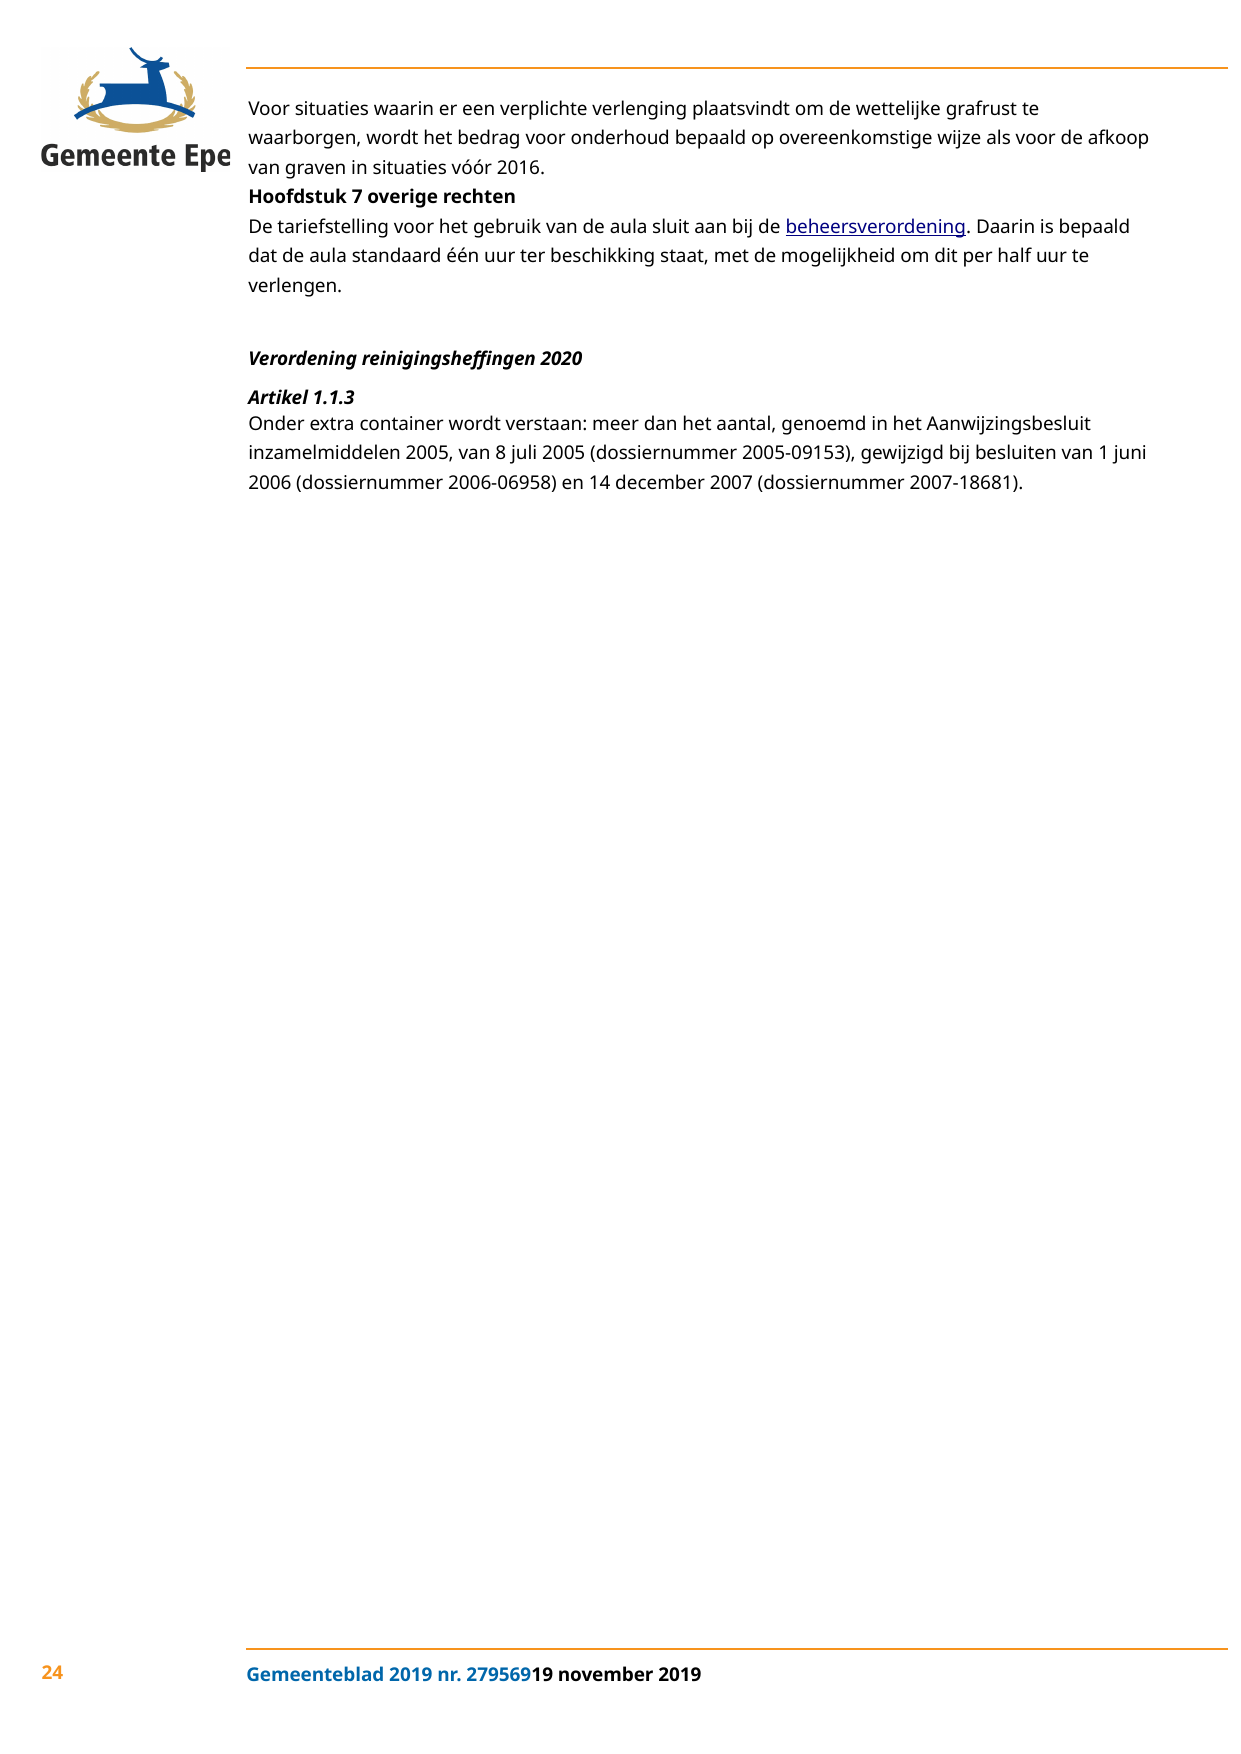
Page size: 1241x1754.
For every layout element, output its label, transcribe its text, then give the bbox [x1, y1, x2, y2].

text Hoofdstuk 7 overige rechten [248, 183, 1152, 209]
text Verordening reinigingsheffingen 2020 [248, 345, 1152, 371]
text Onder extra container wordt verstaan: meer dan het aantal, genoemd in het Aanwijzingsbesluit inzamelmiddelen 2005, van 8 juli 2005 (dossiernummer 2005-09153), gewijzigd bij besluiten van 1 juni 2006 (dossiernummer 2006-06958) en 14 december 2007 (dossiernummer 2007-18681). [248, 410, 1152, 495]
text De tariefstelling voor het gebruik van de aula sluit aan bij de beheersverordening. Daarin is bepaald dat de aula standaard één uur ter beschikking staat, met de mogelijkheid om dit per half uur te verlengen. [248, 213, 1152, 298]
picture [41, 47, 231, 172]
text Voor situaties waarin er een verplichte verlenging plaatsvindt om de wettelijke grafrust te waarborgen, wordt het bedrag voor onderhoud bepaald op overeenkomstige wijze als voor de afkoop van graven in situaties vóór 2016. [248, 95, 1152, 180]
text Artikel 1.1.3 [248, 384, 1152, 410]
